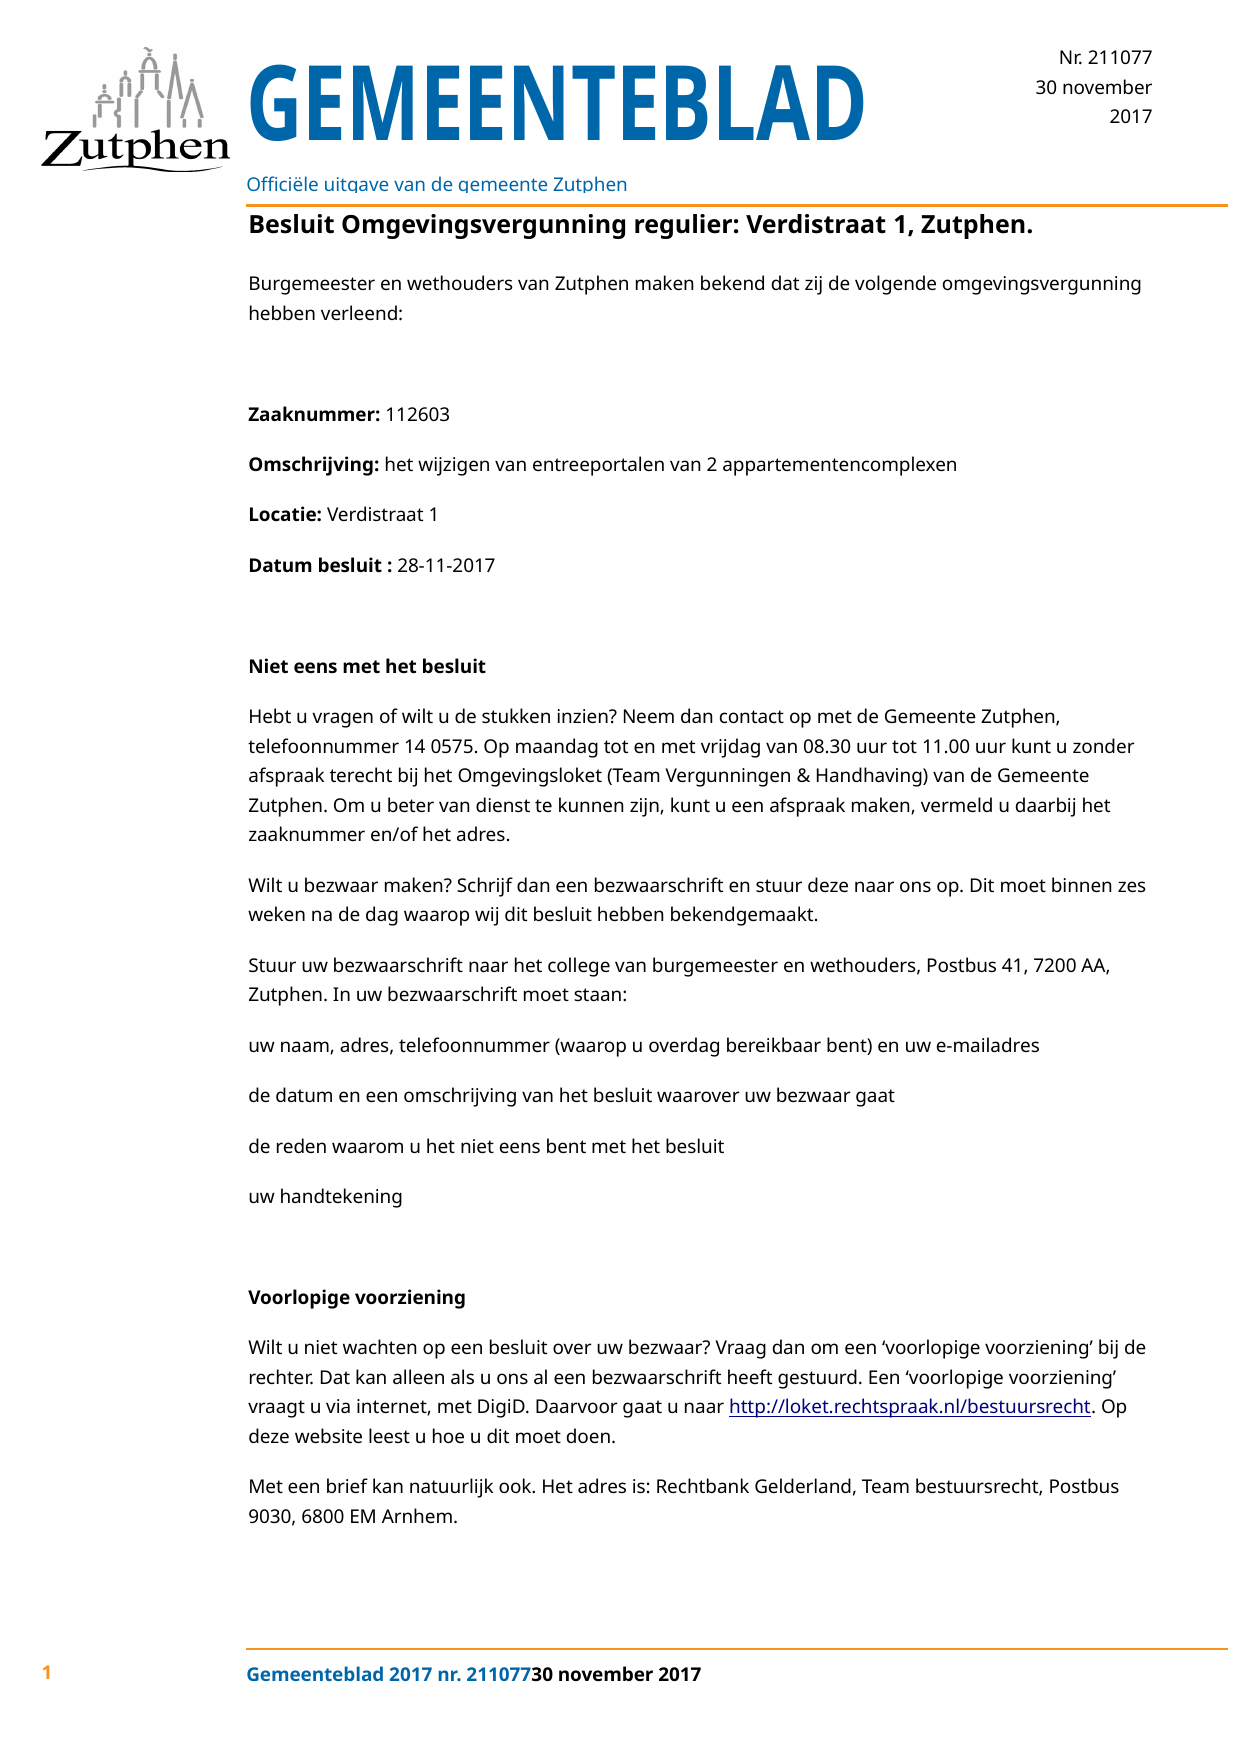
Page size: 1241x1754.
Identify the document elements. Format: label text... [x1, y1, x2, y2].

text Met een brief kan natuurlijk ook. Het adres is: Rechtbank Gelderland, Team bestuursrecht, Postbus 9030, 6800 EM Arnhem. [248, 1474, 1152, 1529]
text uw handtekening [248, 1183, 1152, 1209]
picture [41, 47, 231, 172]
text Stuur uw bezwaarschrift naar het college van burgemeester en wethouders, Postbus 41, 7200 AA, Zutphen. In uw bezwaarschrift moet staan: [248, 952, 1152, 1007]
text de datum en een omschrijving van het besluit waarover uw bezwaar gaat [248, 1082, 1152, 1108]
text Locatie: Verdistraat 1 [248, 502, 1152, 527]
text Hebt u vragen of wilt u de stukken inzien? Neem dan contact op met de Gemeente Zutphen, telefoonnummer 14 0575. Op maandag tot en met vrijdag van 08.30 uur tot 11.00 uur kunt u zonder afspraak terecht bij het Omgevingsloket (Team Vergunningen & Handhaving) van de Gemeente Zutphen. Om u beter van dienst te kunnen zijn, kunt u een afspraak maken, vermeld u daarbij het zaaknummer en/of het adres. [248, 703, 1152, 847]
text Datum besluit : 28-11-2017 [248, 552, 1152, 578]
text Zaaknummer: 112603 [248, 401, 1152, 426]
text Wilt u bezwaar maken? Schrijf dan een bezwaarschrift en stuur deze naar ons op. Dit moet binnen zes weken na de dag waarop wij dit besluit hebben bekendgemaakt. [248, 872, 1152, 927]
text uw naam, adres, telefoonnummer (waarop u overdag bereikbaar bent) en uw e-mailadres [248, 1032, 1152, 1058]
text Voorlopige voorziening [248, 1284, 1152, 1310]
text Omschrijving: het wijzigen van entreeportalen van 2 appartementencomplexen [248, 451, 1152, 477]
text de reden waarom u het niet eens bent met het besluit [248, 1133, 1152, 1158]
text Besluit Omgevingsvergunning regulier: Verdistraat 1, Zutphen. [248, 207, 1152, 241]
text Wilt u niet wachten op een besluit over uw bezwaar? Vraag dan om een ‘voorlopige voorziening’ bij de rechter. Dat kan alleen als u ons al een bezwaarschrift heeft gestuurd. Een ‘voorlopige voorziening’ vraagt u via internet, met DigiD. Daarvoor gaat u naar http://loket.rechtspraak.nl/bestuursrecht. Op deze website leest u hoe u dit moet doen. [248, 1334, 1152, 1449]
text Niet eens met het besluit [248, 653, 1152, 678]
text Burgemeester en wethouders van Zutphen maken bekend dat zij de volgende omgevingsvergunning hebben verleend: [248, 270, 1152, 326]
